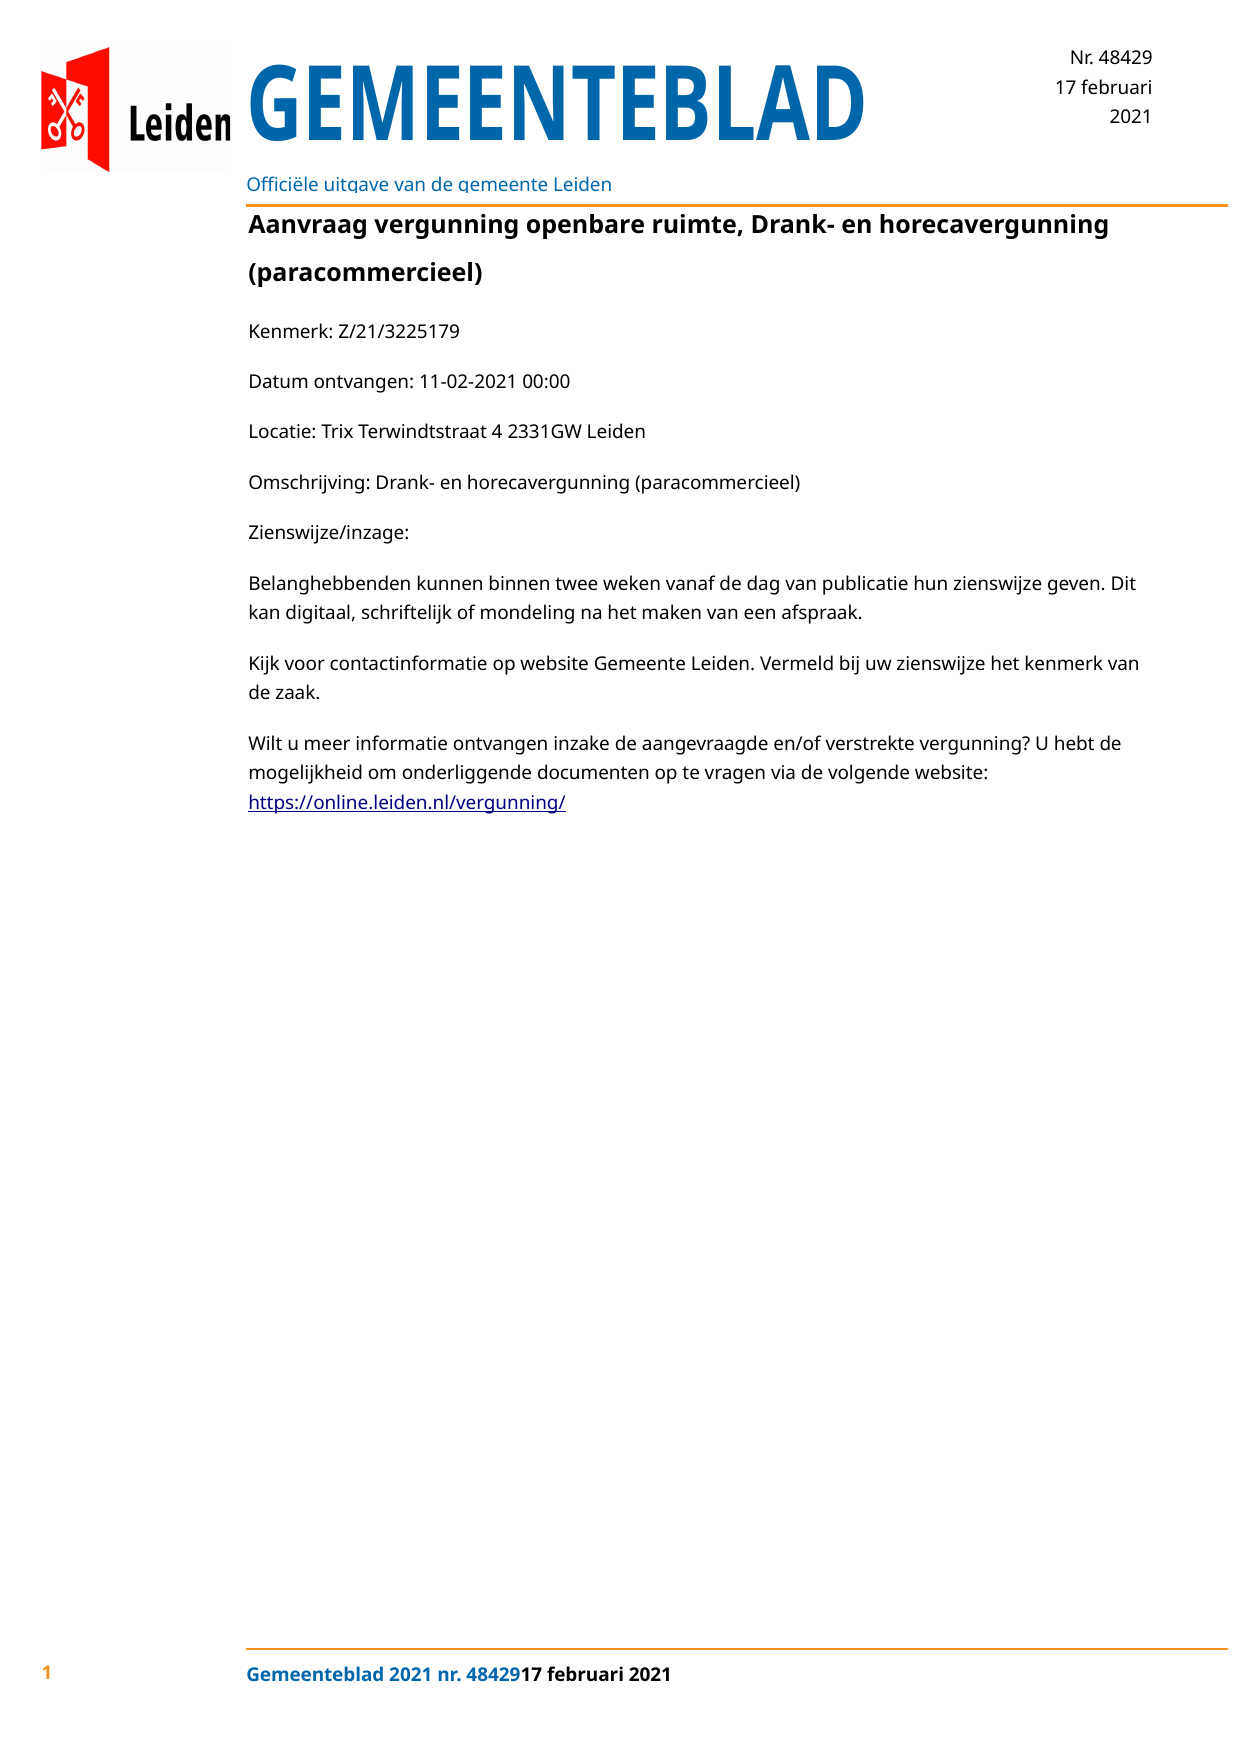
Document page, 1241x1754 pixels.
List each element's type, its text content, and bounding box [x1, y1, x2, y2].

picture [41, 47, 231, 172]
text Zienswijze/inzage: [248, 519, 1152, 545]
text Kijk voor contactinformatie op website Gemeente Leiden. Vermeld bij uw zienswijze het kenmerk van de zaak. [248, 650, 1152, 705]
text Locatie: Trix Terwindtstraat 4 2331GW Leiden [248, 419, 1152, 444]
text Wilt u meer informatie ontvangen inzake de aangevraagde en/of verstrekte vergunning? U hebt de mogelijkheid om onderliggende documenten op te vragen via de volgende website: https://online.leiden.nl/vergunning/ [248, 730, 1152, 815]
text Aanvraag vergunning openbare ruimte, Drank- en horecavergunning (paracommercieel) [248, 207, 1152, 288]
text Datum ontvangen: 11-02-2021 00:00 [248, 368, 1152, 394]
text Kenmerk: Z/21/3225179 [248, 318, 1152, 344]
text Omschrijving: Drank- en horecavergunning (paracommercieel) [248, 469, 1152, 495]
text Belanghebbenden kunnen binnen twee weken vanaf de dag van publicatie hun zienswijze geven. Dit kan digitaal, schriftelijk of mondeling na het maken van een afspraak. [248, 570, 1152, 625]
